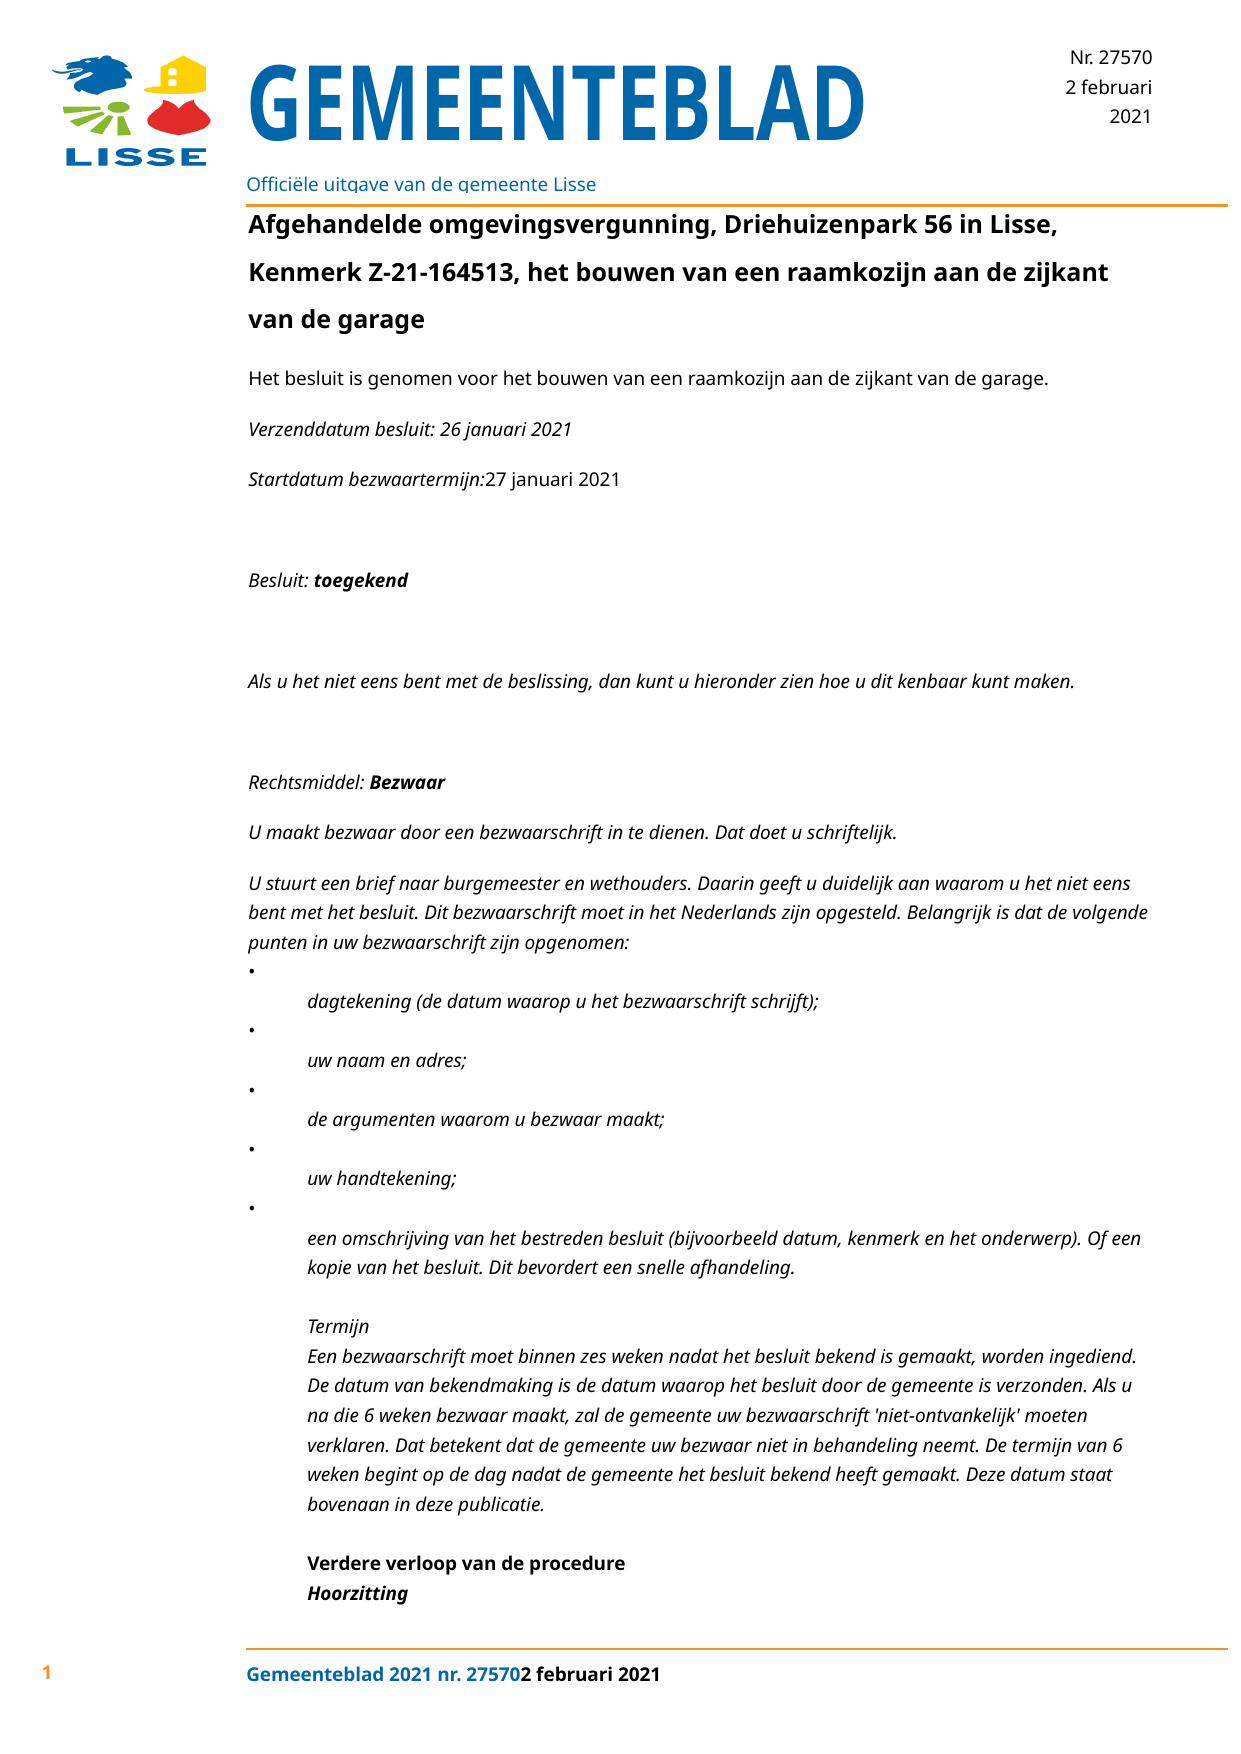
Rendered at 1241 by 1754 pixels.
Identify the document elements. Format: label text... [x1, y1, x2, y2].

list de argumenten waarom u bezwaar maakt; [248, 1106, 1152, 1132]
text Rechtsmiddel: Bezwaar [248, 769, 1152, 794]
text Startdatum bezwaartermijn:27 januari 2021 [248, 466, 1152, 492]
list Verdere verloop van de procedure [248, 1550, 1152, 1576]
list uw handtekening; [248, 1166, 1152, 1191]
text U stuurt een brief naar burgemeester en wethouders. Daarin geeft u duidelijk aan waarom u het niet eens bent met het besluit. Dit bezwaarschrift moet in het Nederlands zijn opgesteld. Belangrijk is dat de volgende punten in uw bezwaarschrift zijn opgenomen: [248, 870, 1152, 954]
picture [41, 47, 231, 172]
text Als u het niet eens bent met de beslissing, dan kunt u hieronder zien hoe u dit kenbaar kunt maken. [248, 668, 1152, 694]
list een omschrijving van het bestreden besluit (bijvoorbeeld datum, kenmerk en het onderwerp). Of een kopie van het besluit. Dit bevordert een snelle afhandeling. [248, 1225, 1152, 1280]
text U maakt bezwaar door een bezwaarschrift in te dienen. Dat doet u schriftelijk. [248, 819, 1152, 845]
text Afgehandelde omgevingsvergunning, Driehuizenpark 56 in Lisse, Kenmerk Z-21-164513, het bouwen van een raamkozijn aan de zijkant van de garage [248, 207, 1152, 336]
text Verzenddatum besluit: 26 januari 2021 [248, 416, 1152, 442]
list dagtekening (de datum waarop u het bezwaarschrift schrijft); [248, 988, 1152, 1014]
list uw naam en adres; [248, 1047, 1152, 1073]
list Termijn [248, 1313, 1152, 1339]
text Besluit: toegekend [248, 567, 1152, 593]
list Een bezwaarschrift moet binnen zes weken nadat het besluit bekend is gemaakt, worden ingediend. De datum van bekendmaking is de datum waarop het besluit door de gemeente is verzonden. Als u na die 6 weken bezwaar maakt, zal de gemeente uw bezwaarschrift 'niet-ontvankelijk' moeten verklaren. Dat betekent dat de gemeente uw bezwaar niet in behandeling neemt. De termijn van 6 weken begint op de dag nadat de gemeente het besluit bekend heeft gemaakt. Deze datum staat bovenaan in deze publicatie. [248, 1343, 1152, 1517]
text Het besluit is genomen voor het bouwen van een raamkozijn aan de zijkant van de garage. [248, 366, 1152, 391]
list Hoorzitting [248, 1580, 1152, 1605]
